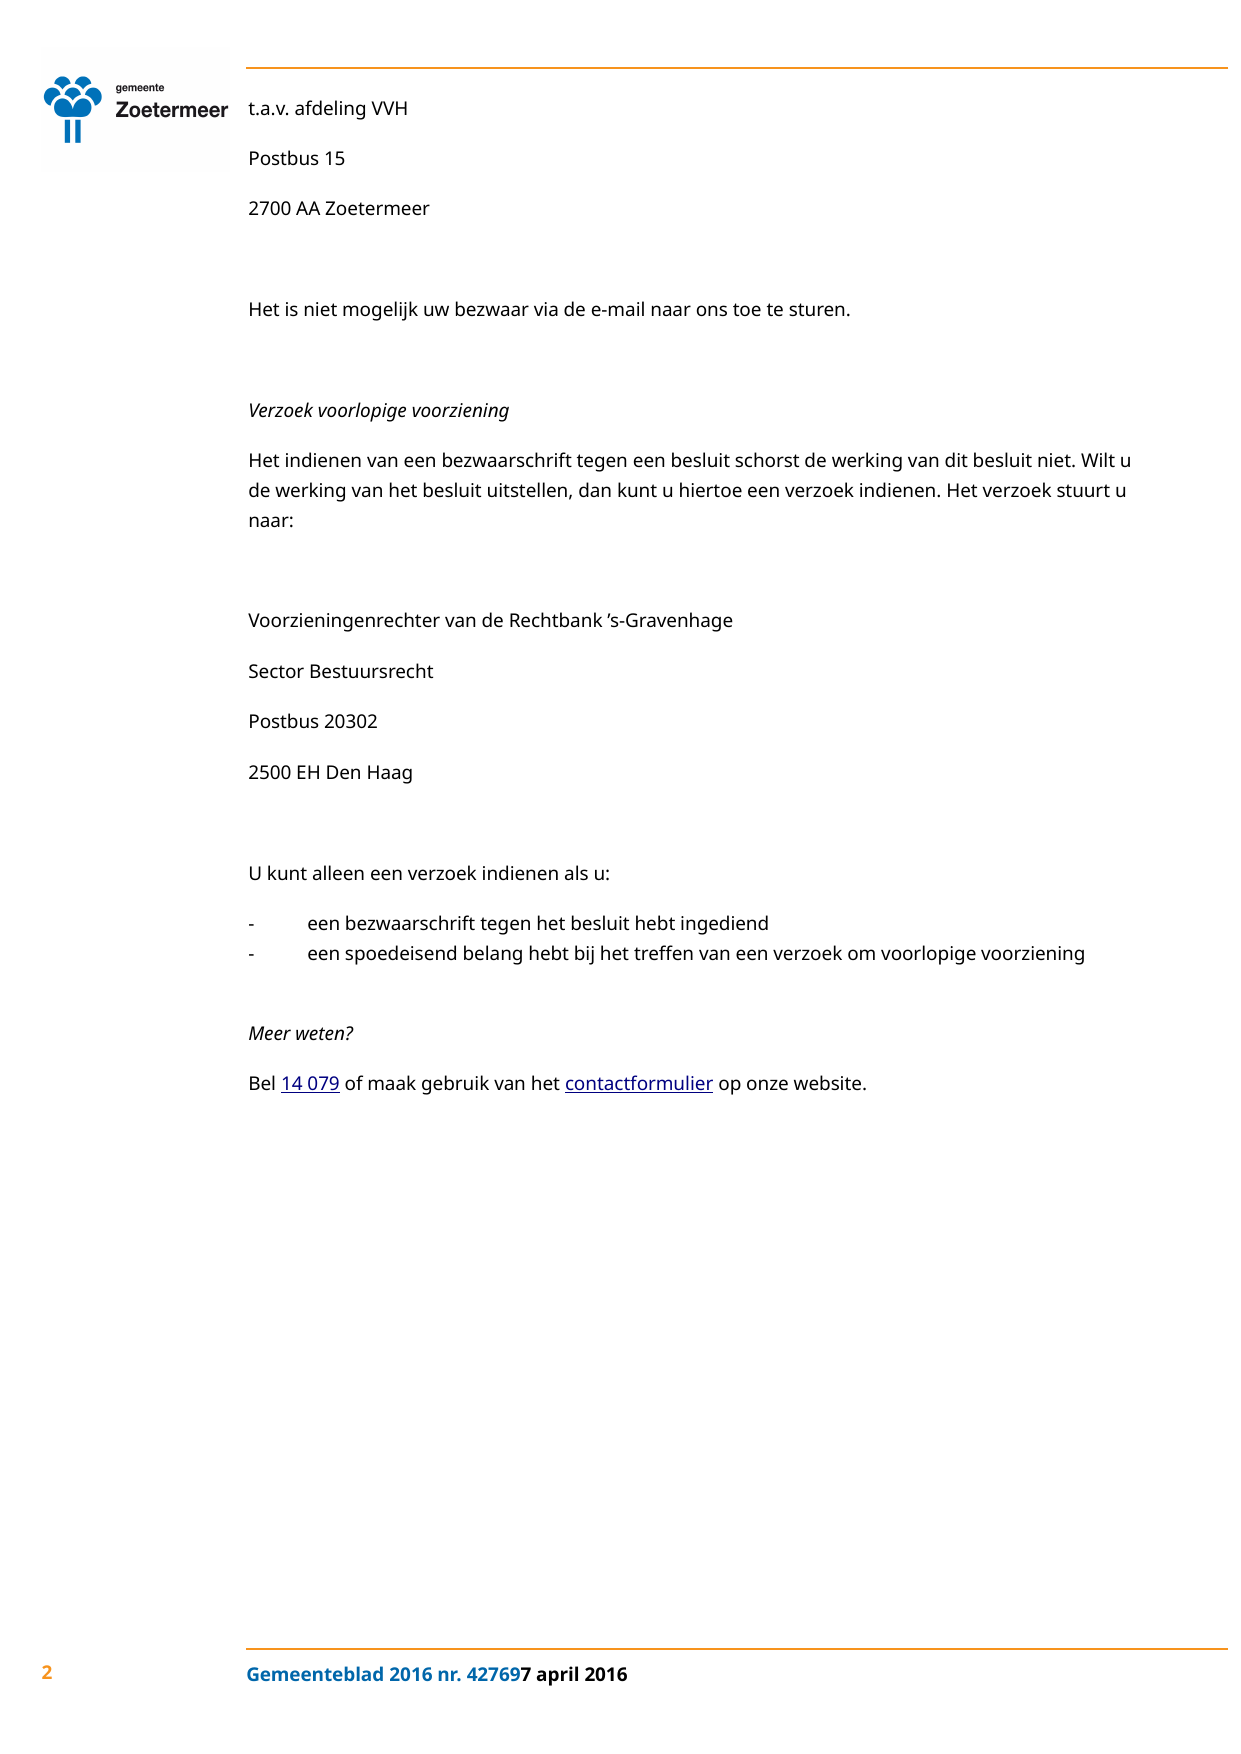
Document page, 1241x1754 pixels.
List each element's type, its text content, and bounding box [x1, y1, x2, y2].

text Het is niet mogelijk uw bezwaar via de e-mail naar ons toe te sturen. [248, 296, 1152, 322]
text Postbus 15 [248, 145, 1152, 171]
picture [41, 47, 231, 172]
text U kunt alleen een verzoek indienen als u: [248, 860, 1152, 886]
text 2700 AA Zoetermeer [248, 196, 1152, 221]
text Postbus 20302 [248, 708, 1152, 734]
text t.a.v. afdeling VVH [248, 95, 1152, 121]
text Sector Bestuursrecht [248, 658, 1152, 684]
text Het indienen van een bezwaarschrift tegen een besluit schorst de werking van dit besluit niet. Wilt u de werking van het besluit uitstellen, dan kunt u hiertoe een verzoek indienen. Het verzoek stuurt u naar: [248, 448, 1152, 533]
text Bel 14 079 of maak gebruik van het contactformulier op onze website. [248, 1070, 1152, 1096]
text 2500 EH Den Haag [248, 759, 1152, 785]
list een spoedeisend belang hebt bij het treffen van een verzoek om voorlopige voorziening [248, 940, 1152, 966]
text Voorzieningenrechter van de Rechtbank ’s-Gravenhage [248, 608, 1152, 633]
text Meer weten? [248, 1020, 1152, 1046]
text Verzoek voorlopige voorziening [248, 397, 1152, 423]
list een bezwaarschrift tegen het besluit hebt ingediend [248, 910, 1152, 936]
